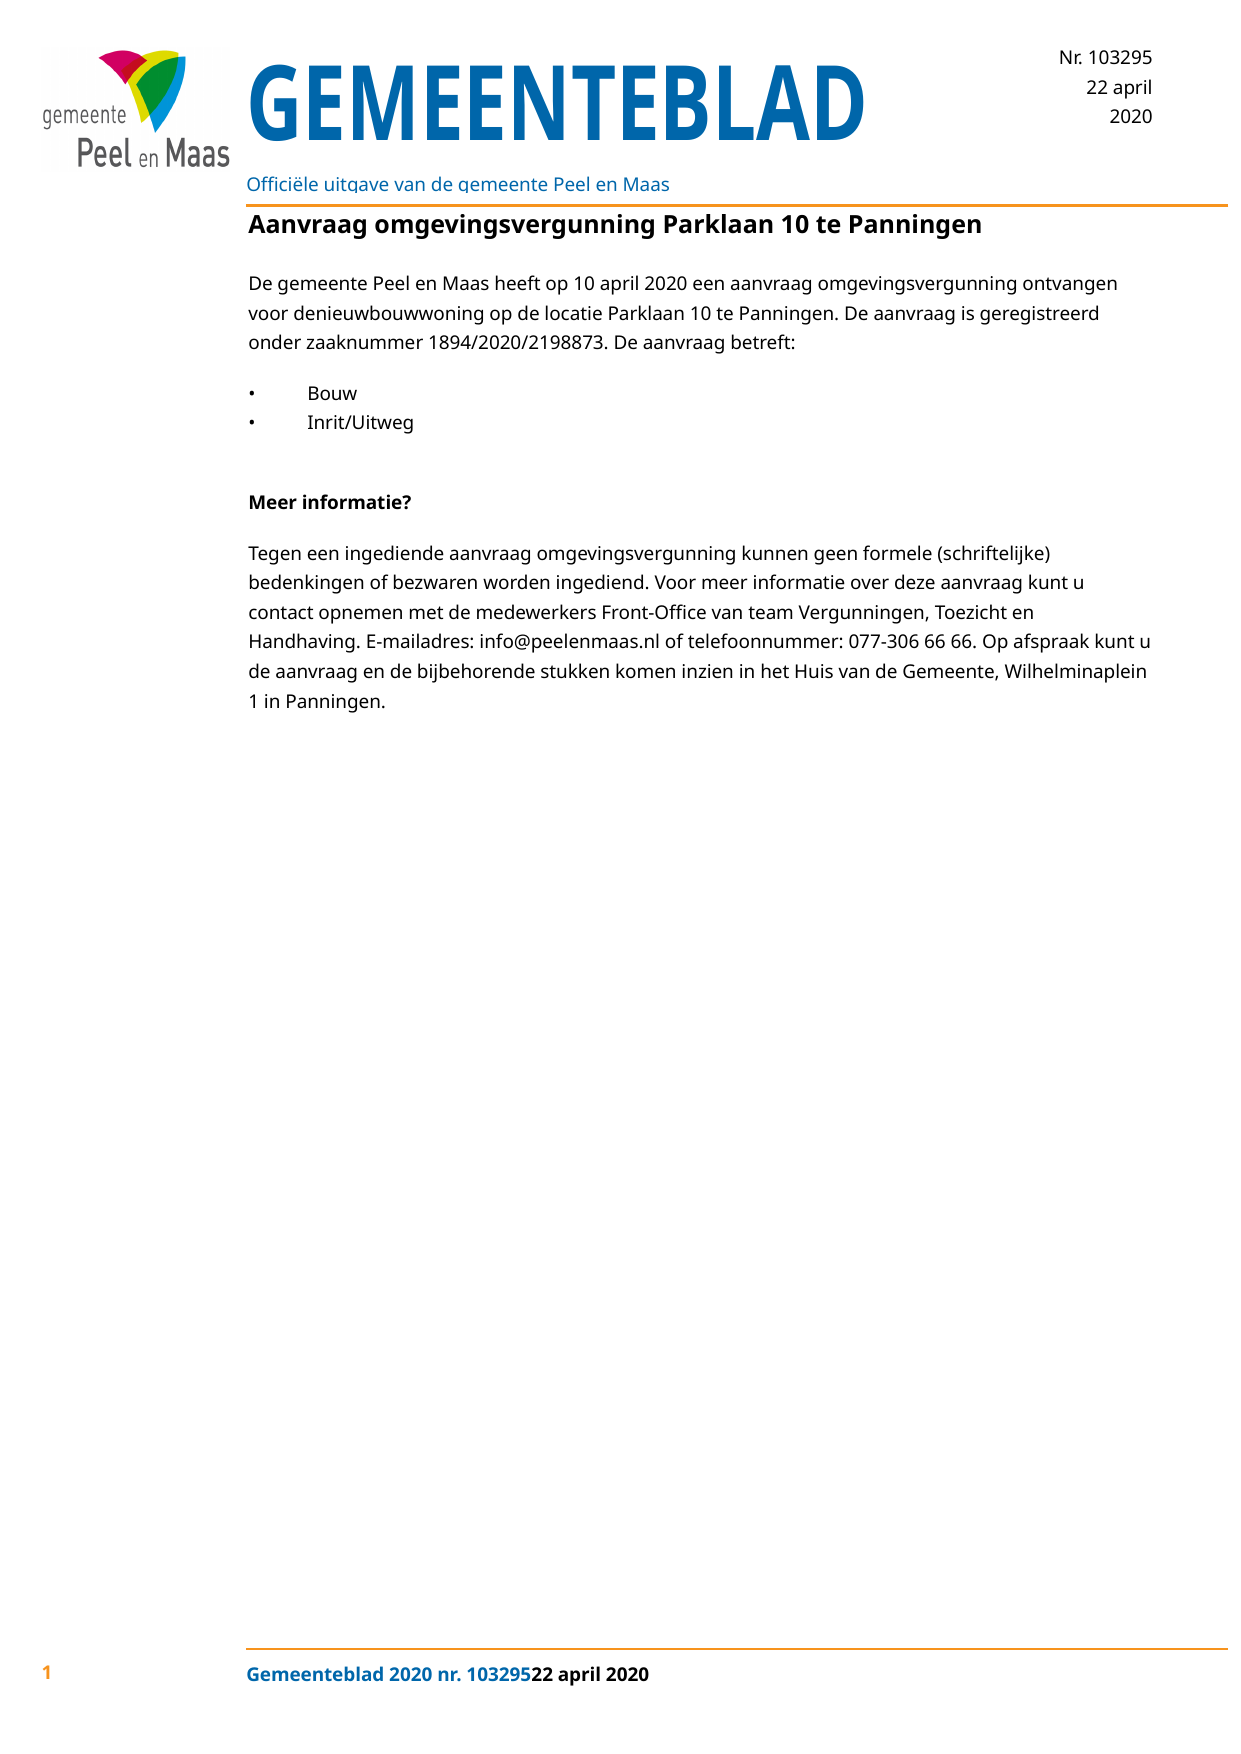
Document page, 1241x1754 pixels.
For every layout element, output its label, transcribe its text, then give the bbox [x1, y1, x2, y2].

list Bouw [248, 380, 1152, 406]
picture [41, 47, 231, 172]
list Inrit/Uitweg [248, 409, 1152, 435]
text De gemeente Peel en Maas heeft op 10 april 2020 een aanvraag omgevingsvergunning ontvangen voor denieuwbouwwoning op de locatie Parklaan 10 te Panningen. De aanvraag is geregistreerd onder zaaknummer 1894/2020/2198873. De aanvraag betreft: [248, 270, 1152, 355]
text Meer informatie? [248, 489, 1152, 515]
text Tegen een ingediende aanvraag omgevingsvergunning kunnen geen formele (schriftelijke) bedenkingen of bezwaren worden ingediend. Voor meer informatie over deze aanvraag kunt u contact opnemen met de medewerkers Front-Office van team Vergunningen, Toezicht en Handhaving. E-mailadres: info@peelenmaas.nl of telefoonnummer: 077-306 66 66. Op afspraak kunt u de aanvraag en de bijbehorende stukken komen inzien in het Huis van de Gemeente, Wilhelminaplein 1 in Panningen. [248, 540, 1152, 713]
text Aanvraag omgevingsvergunning Parklaan 10 te Panningen [248, 207, 1152, 241]
